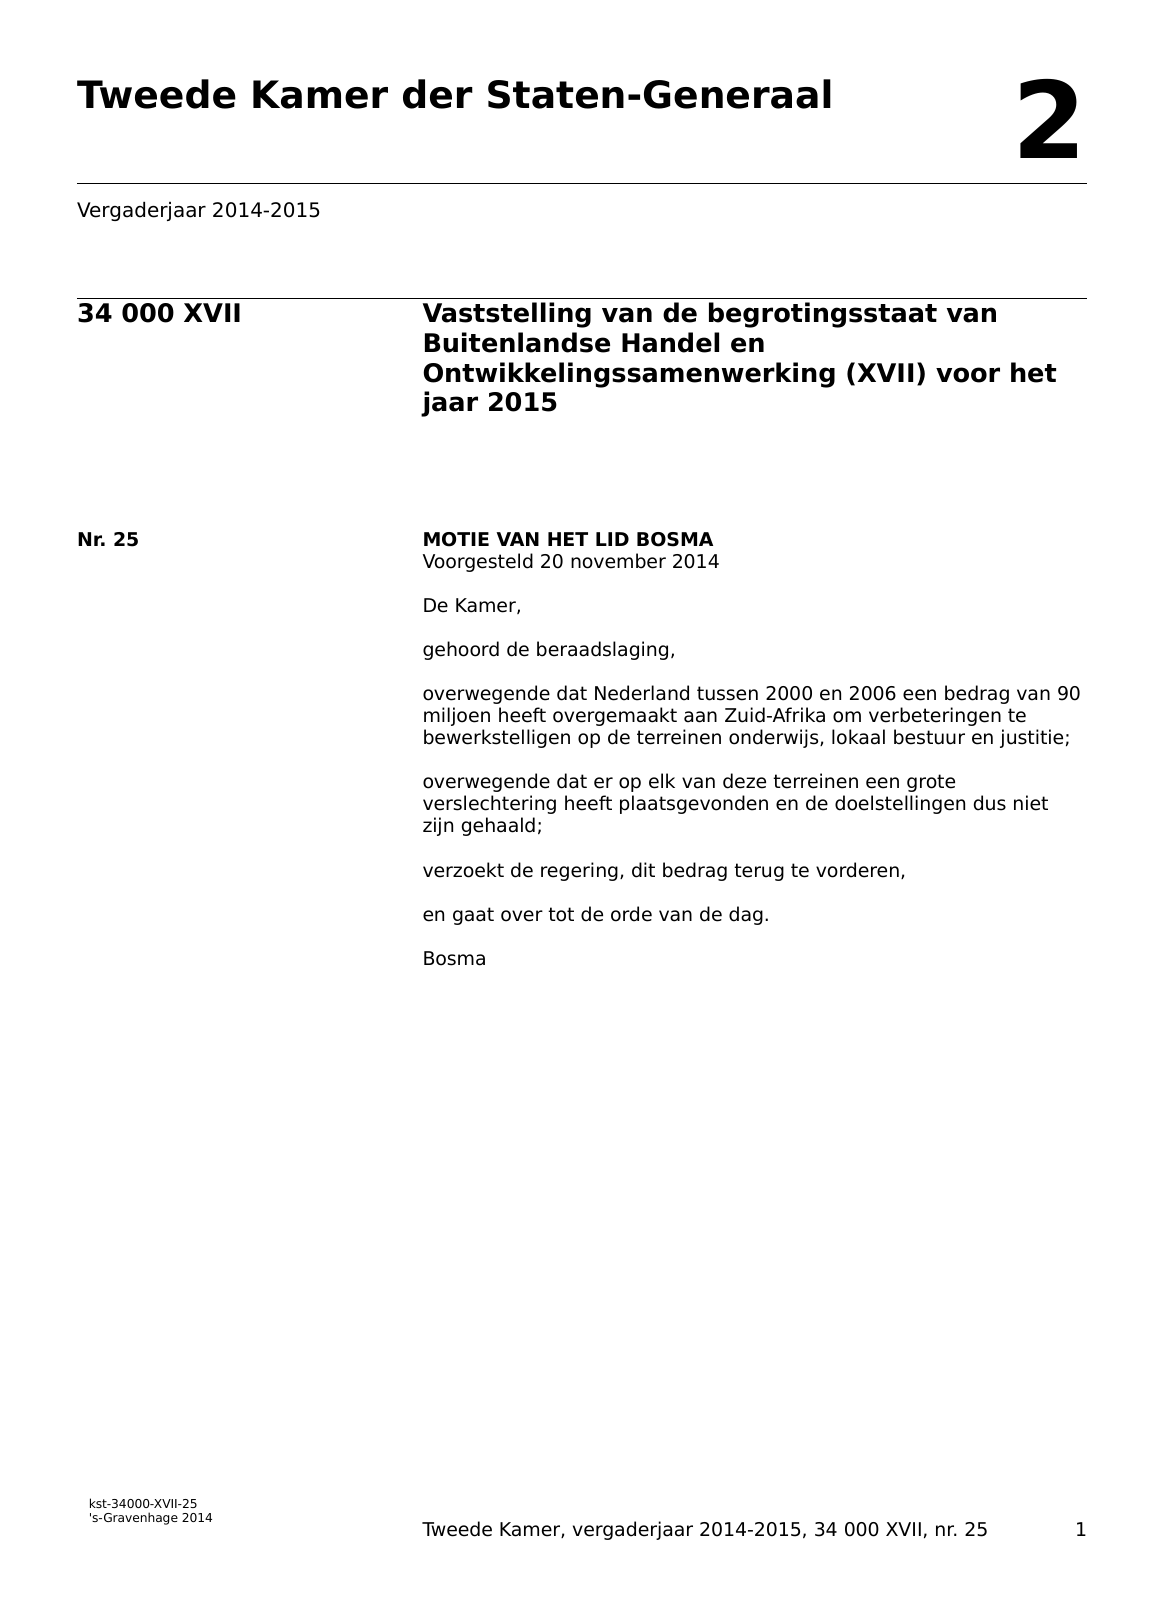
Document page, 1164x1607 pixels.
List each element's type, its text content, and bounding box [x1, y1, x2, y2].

table_header Tweede Kamer der Staten-Generaal [77, 59, 886, 183]
text verzoekt de regering, dit bedrag terug te vorderen, [422, 859, 1087, 881]
text Bosma [422, 948, 1087, 970]
text overwegende dat Nederland tussen 2000 en 2006 een bedrag van 90 miljoen heeft overgemaakt aan Zuid-Afrika om verbeteringen te bewerkstelligen op de terreinen onderwijs, lokaal bestuur en justitie; [422, 683, 1087, 749]
text Voorgesteld 20 november 2014 [422, 551, 1087, 573]
text en gaat over tot de orde van de dag. [422, 904, 1087, 926]
text De Kamer, [422, 595, 1087, 617]
text gehoord de beraadslaging, [422, 639, 1087, 661]
subtitle Nr. 25 MOTIE VAN HET LID BOSMA [77, 529, 1087, 551]
subtitle 34 000 XVII Vaststelling van de begrotingsstaat van Buitenlandse Handel en Ontwikkelingssamenwerking (XVII) voor het jaar 2015 [77, 299, 1087, 418]
text 's-Gravenhage 2014 [88, 1511, 323, 1525]
text overwegende dat er op elk van deze terreinen een grote verslechtering heeft plaatsgevonden en de doelstellingen dus niet zijn gehaald; [422, 771, 1087, 837]
text kst-34000-XVII-25 [88, 1497, 323, 1511]
table_header 2 [886, 59, 1087, 183]
table_cell Vergaderjaar 2014-2015 [77, 184, 1087, 298]
